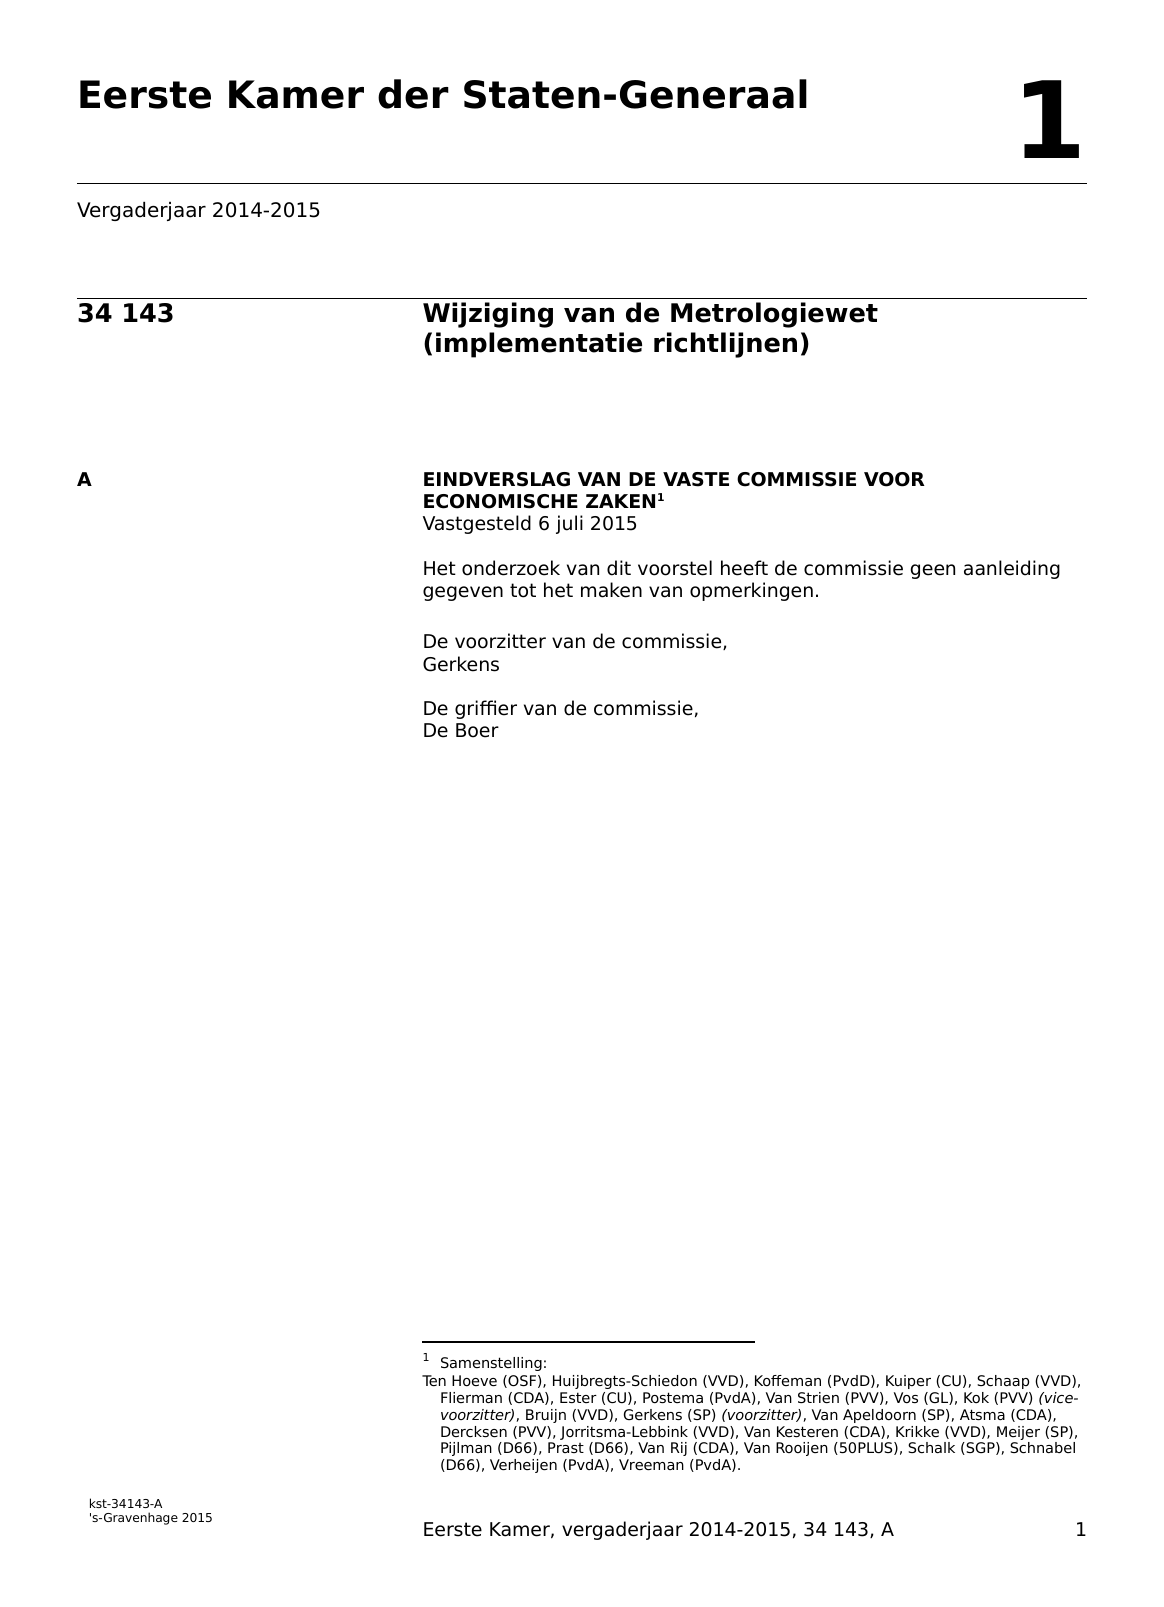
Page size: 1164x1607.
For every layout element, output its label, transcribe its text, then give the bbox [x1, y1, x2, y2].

table_cell Vergaderjaar 2014-2015 [77, 184, 1087, 298]
text kst-34143-A [88, 1497, 323, 1511]
text Ten Hoeve (OSF), Huijbregts-Schiedon (VVD), Koffeman (PvdD), Kuiper (CU), Schaap (VVD), Flierman (CDA), Ester (CU), Postema (PvdA), Van Strien (PVV), Vos (GL), Kok (PVV) (vice-voorzitter), Bruijn (VVD), Gerkens (SP) (voorzitter), Van Apeldoorn (SP), Atsma (CDA), Dercksen (PVV), Jorritsma-Lebbink (VVD), Van Kesteren (CDA), Krikke (VVD), Meijer (SP), Pijlman (D66), Prast (D66), Van Rij (CDA), Van Rooijen (50PLUS), Schalk (SGP), Schnabel (D66), Verheijen (PvdA), Vreeman (PvdA). [422, 1373, 1087, 1474]
text 's-Gravenhage 2015 [88, 1511, 323, 1525]
text De griffier van de commissie, De Boer [422, 698, 1087, 742]
text De voorzitter van de commissie, Gerkens [422, 631, 1087, 675]
table_header Eerste Kamer der Staten-Generaal [77, 59, 886, 183]
text Samenstelling: [422, 1351, 1087, 1373]
subtitle 34 143 Wijziging van de Metrologiewet (implementatie richtlijnen) [77, 299, 1087, 358]
subtitle A EINDVERSLAG VAN DE VASTE COMMISSIE VOOR ECONOMISCHE ZAKEN [77, 469, 1087, 513]
text Vastgesteld 6 juli 2015 [422, 513, 1087, 535]
text Het onderzoek van dit voorstel heeft de commissie geen aanleiding gegeven tot het maken van opmerkingen. [422, 557, 1087, 601]
table_header 1 [886, 59, 1087, 183]
